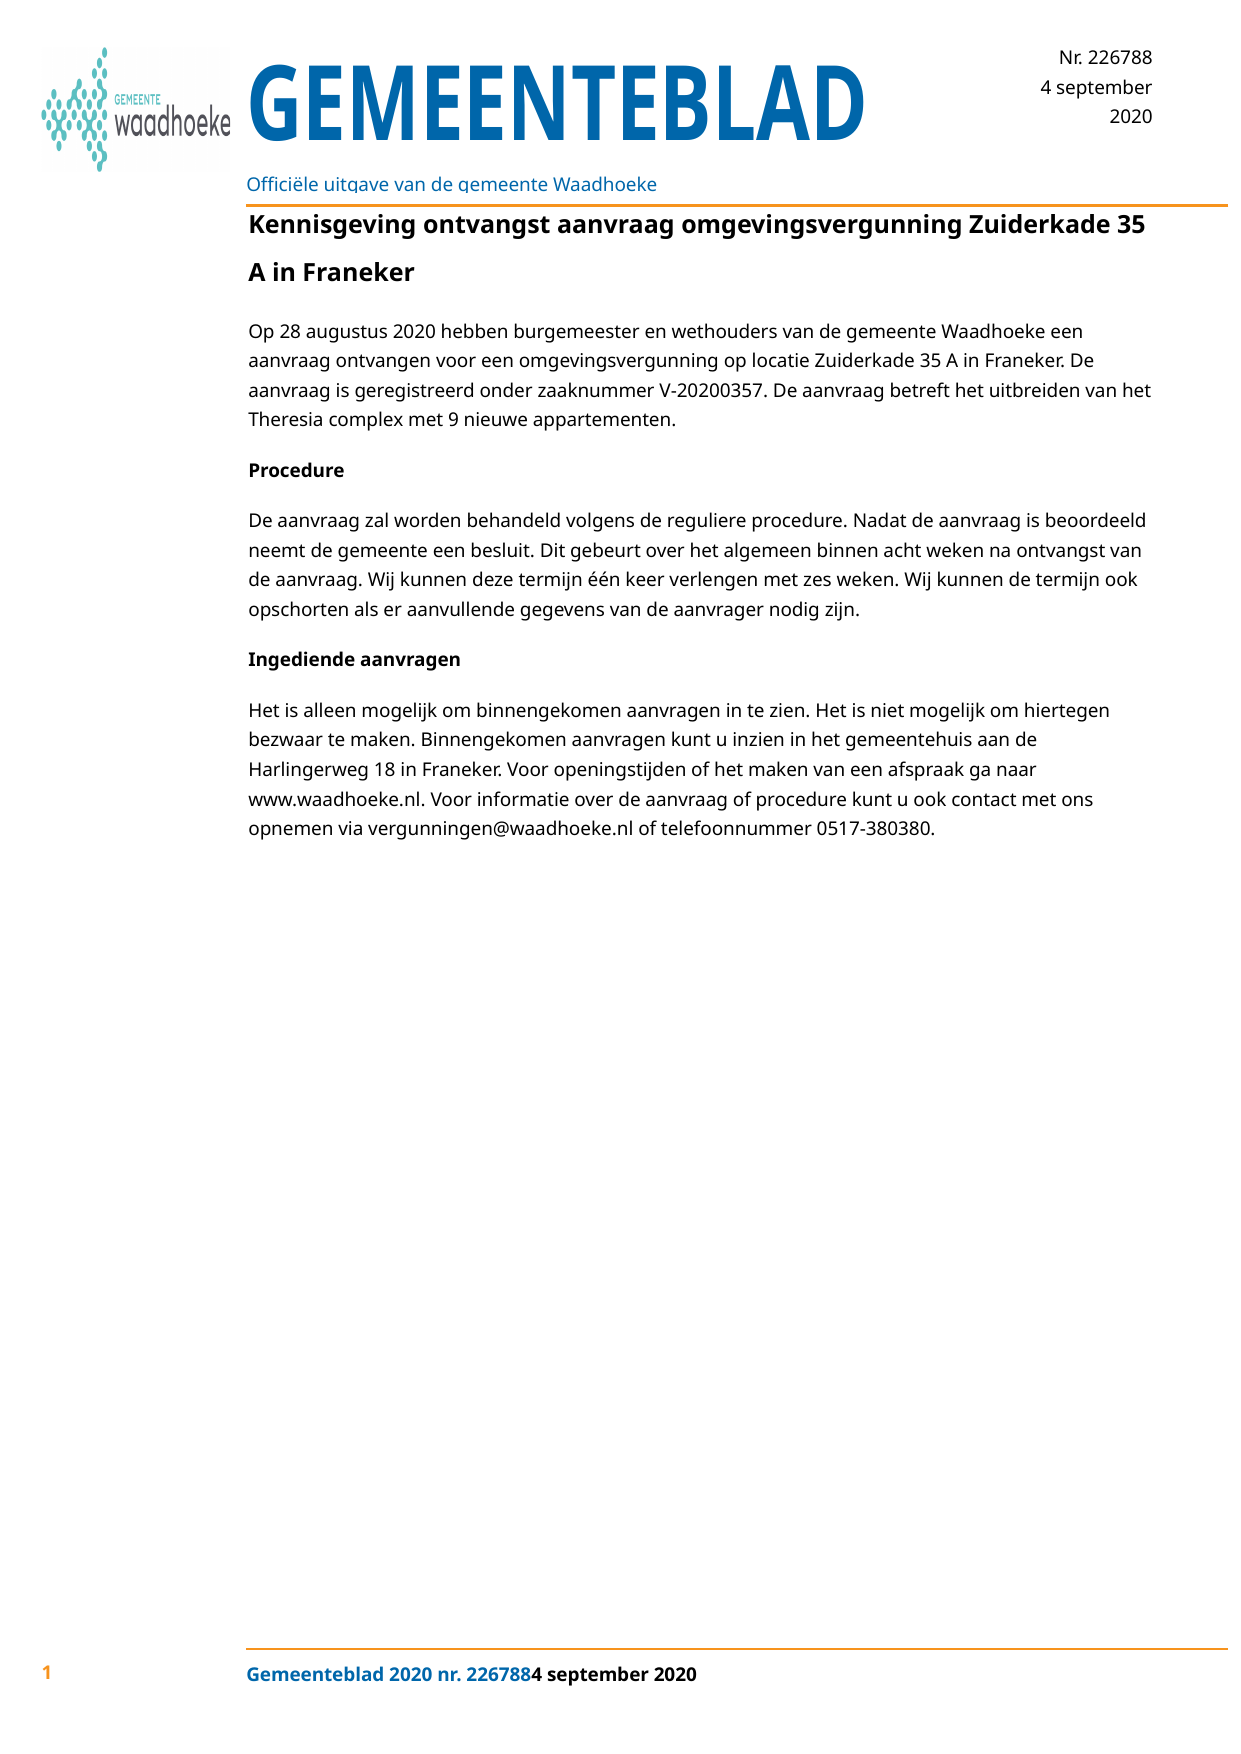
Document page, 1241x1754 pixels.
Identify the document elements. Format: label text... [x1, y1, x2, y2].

text Ingediende aanvragen [248, 647, 1152, 672]
text De aanvraag zal worden behandeld volgens de reguliere procedure. Nadat de aanvraag is beoordeeld neemt de gemeente een besluit. Dit gebeurt over het algemeen binnen acht weken na ontvangst van de aanvraag. Wij kunnen deze termijn één keer verlengen met zes weken. Wij kunnen de termijn ook opschorten als er aanvullende gegevens van de aanvrager nodig zijn. [248, 507, 1152, 622]
picture [41, 47, 231, 172]
text Op 28 augustus 2020 hebben burgemeester en wethouders van de gemeente Waadhoeke een aanvraag ontvangen voor een omgevingsvergunning op locatie Zuiderkade 35 A in Franeker. De aanvraag is geregistreerd onder zaaknummer V-20200357. De aanvraag betreft het uitbreiden van het Theresia complex met 9 nieuwe appartementen. [248, 318, 1152, 432]
text Het is alleen mogelijk om binnengekomen aanvragen in te zien. Het is niet mogelijk om hiertegen bezwaar te maken. Binnengekomen aanvragen kunt u inzien in het gemeentehuis aan de Harlingerweg 18 in Franeker. Voor openingstijden of het maken van een afspraak ga naar www.waadhoeke.nl. Voor informatie over de aanvraag of procedure kunt u ook contact met ons opnemen via vergunningen@waadhoeke.nl of telefoonnummer 0517-380380. [248, 697, 1152, 841]
text Kennisgeving ontvangst aanvraag omgevingsvergunning Zuiderkade 35 A in Franeker [248, 207, 1152, 288]
text Procedure [248, 457, 1152, 483]
